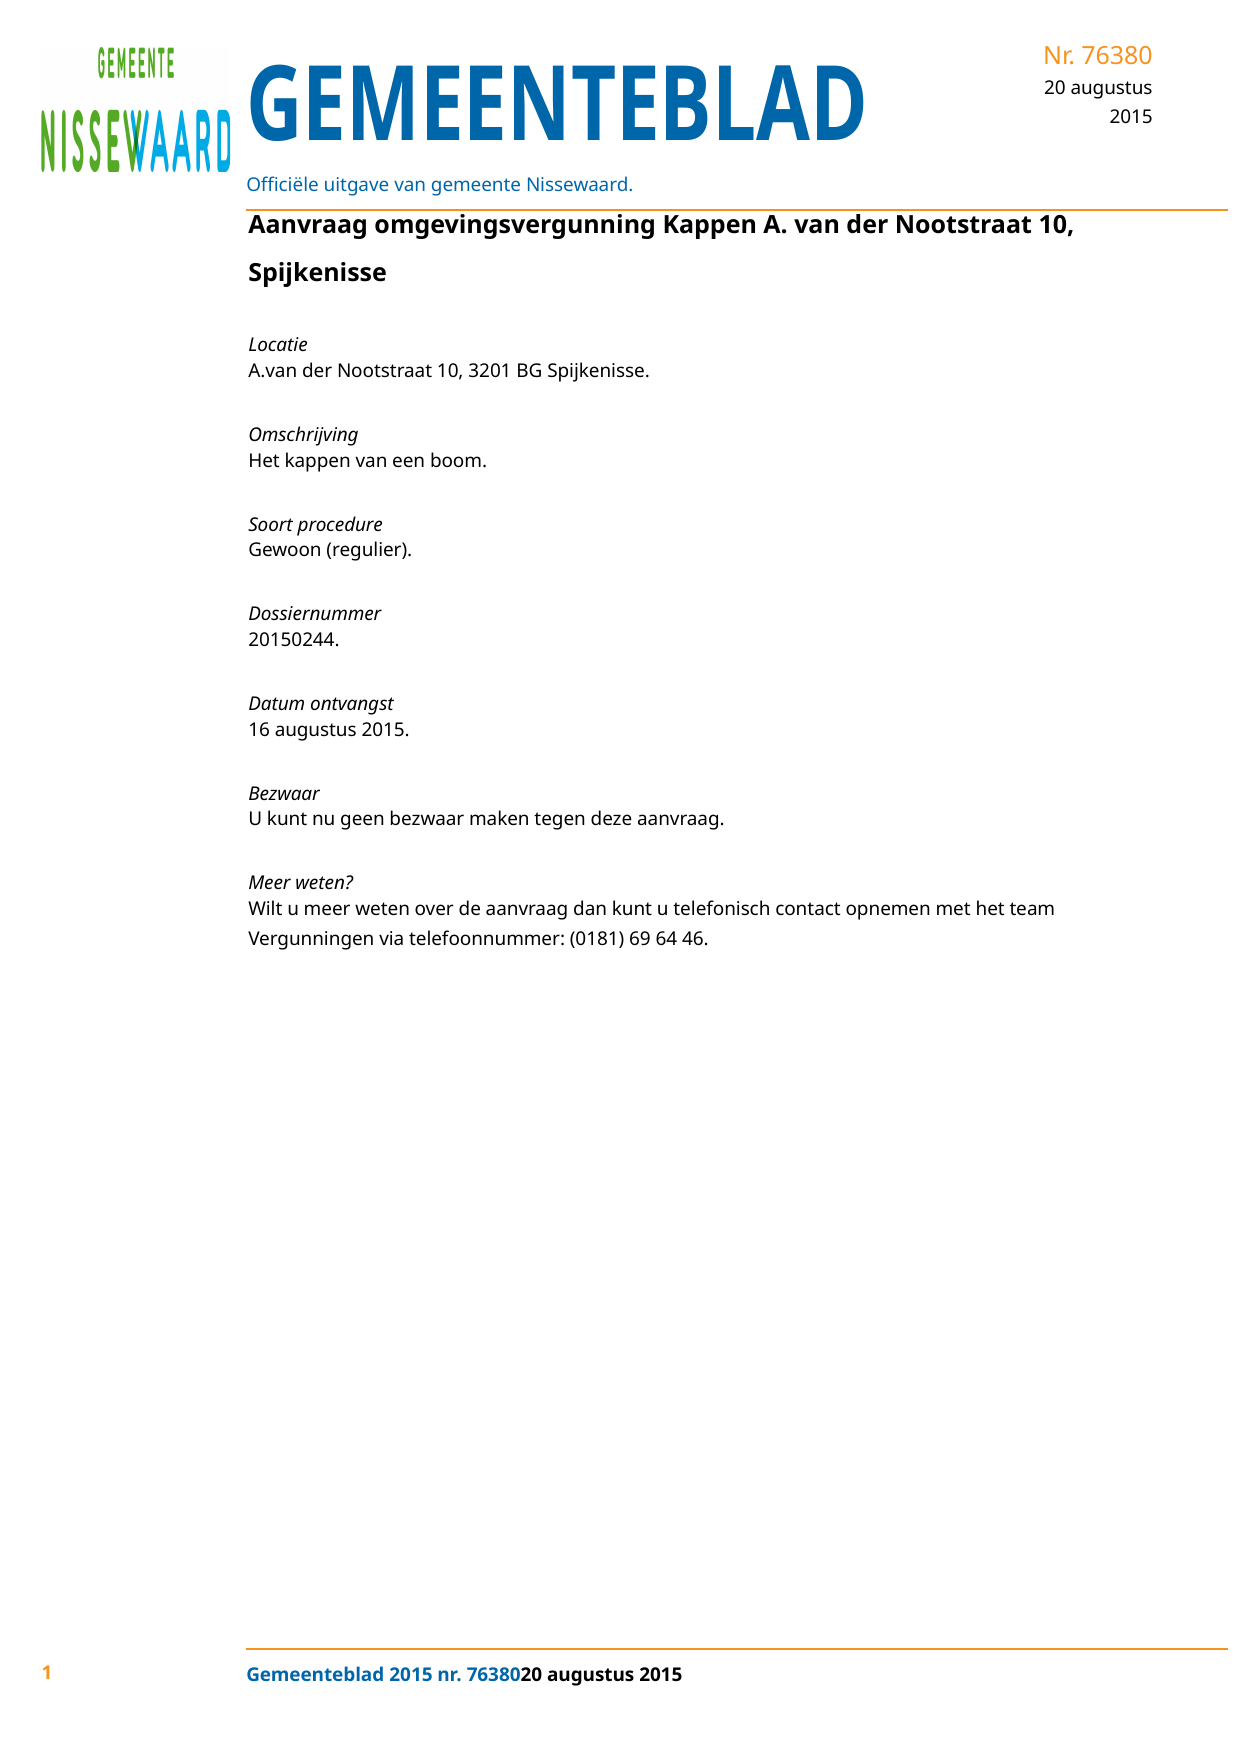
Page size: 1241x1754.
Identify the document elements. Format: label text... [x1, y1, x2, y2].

text Gewoon (regulier). [248, 537, 1152, 562]
picture [201, 122, 206, 138]
picture [154, 157, 165, 172]
text A.van der Nootstraat 10, 3201 BG Spijkenisse. [248, 357, 1152, 383]
text U kunt nu geen bezwaar maken tegen deze aanvraag. [248, 806, 1152, 831]
text 20150244. [248, 626, 1152, 652]
text Soort procedure [248, 511, 1152, 537]
text Meer weten? [248, 869, 1152, 895]
picture [41, 47, 231, 172]
picture [222, 122, 227, 160]
text Omschrijving [248, 421, 1152, 447]
picture [200, 151, 206, 172]
picture [176, 157, 187, 172]
text 16 augustus 2015. [248, 716, 1152, 742]
text Aanvraag omgevingsvergunning Kappen A. van der Nootstraat 10, Spijkenisse [248, 211, 1152, 288]
text Dossiernummer [248, 601, 1152, 626]
text Bezwaar [248, 780, 1152, 806]
text Datum ontvangst [248, 690, 1152, 716]
text Het kappen van een boom. [248, 447, 1152, 473]
text Locatie [248, 331, 1152, 357]
text Wilt u meer weten over de aanvraag dan kunt u telefonisch contact opnemen met het team Vergunningen via telefoonnummer: (0181) 69 64 46. [248, 895, 1152, 951]
